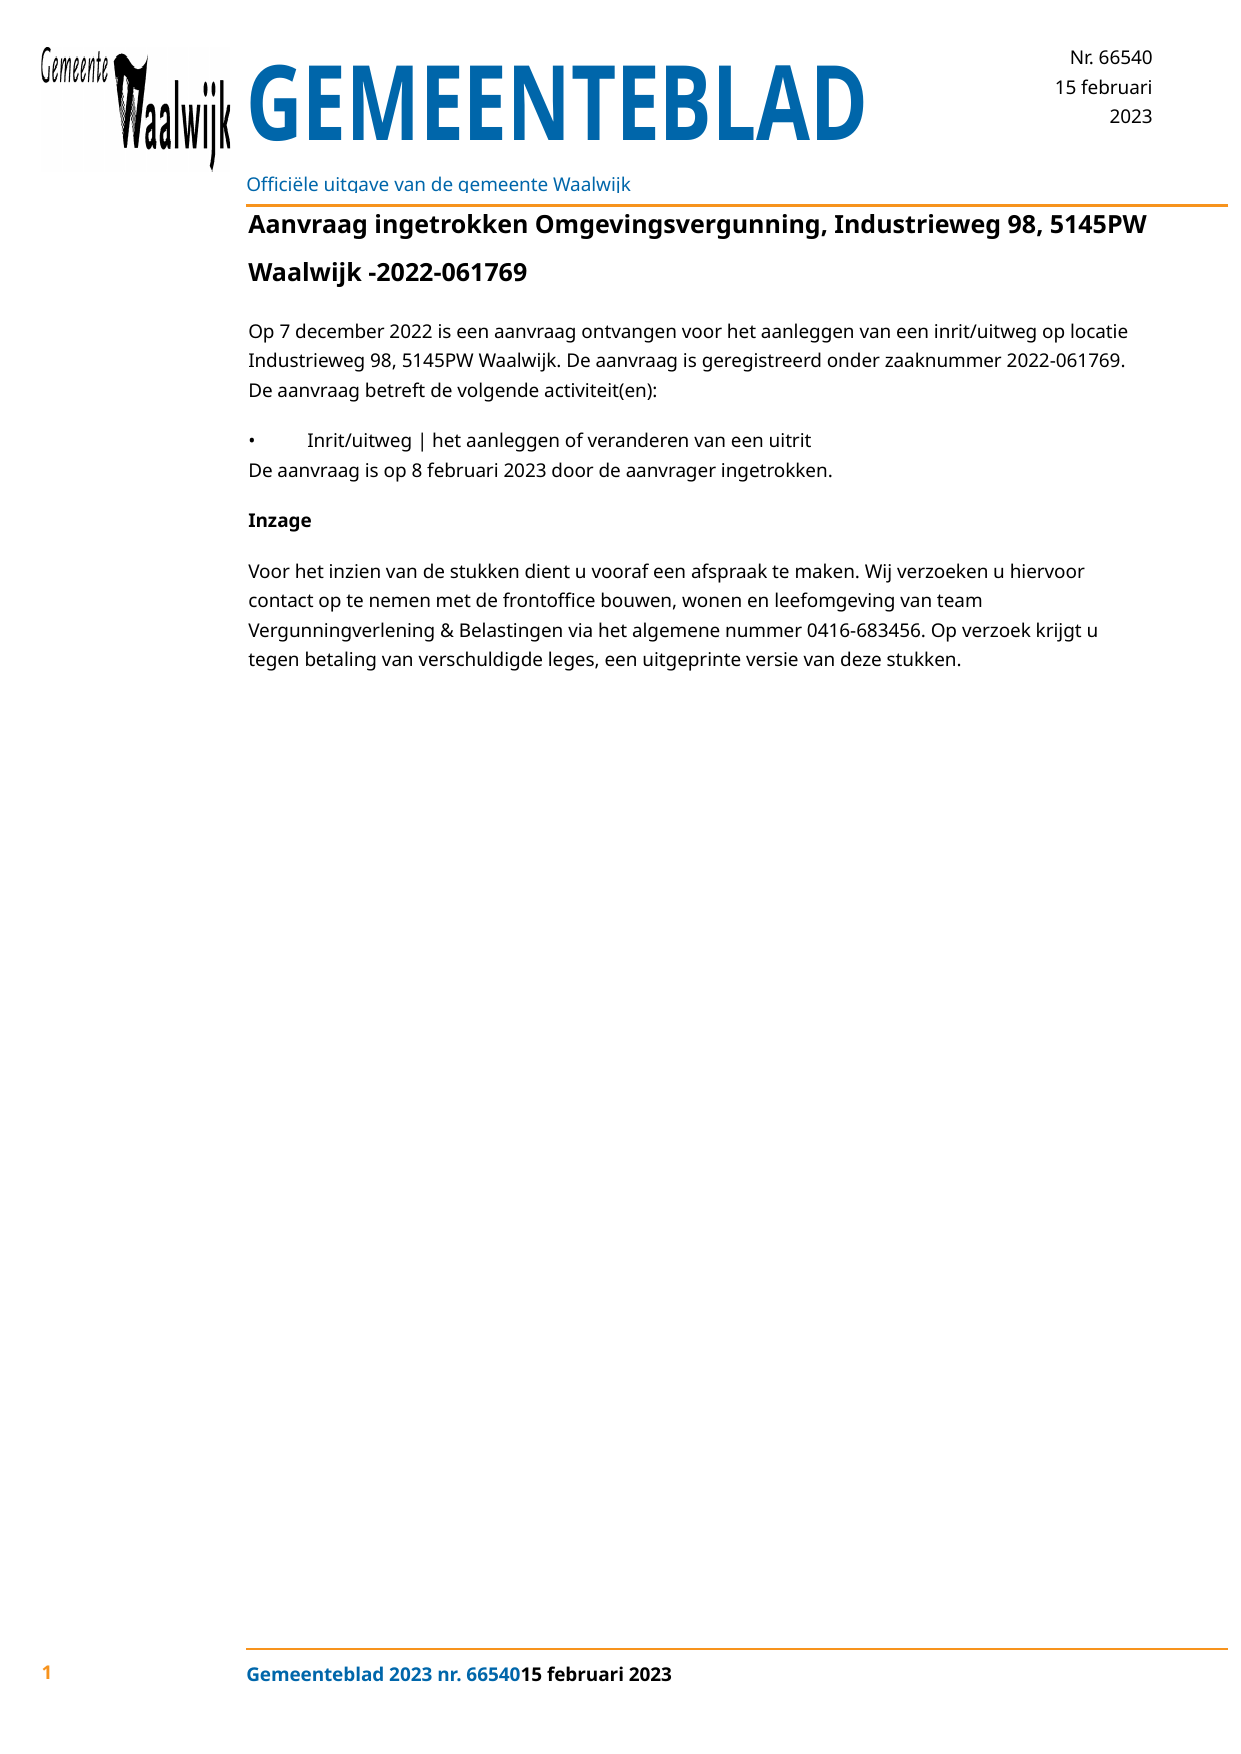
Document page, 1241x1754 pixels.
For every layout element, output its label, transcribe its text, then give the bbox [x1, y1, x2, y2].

text Op 7 december 2022 is een aanvraag ontvangen voor het aanleggen van een inrit/uitweg op locatie Industrieweg 98, 5145PW Waalwijk. De aanvraag is geregistreerd onder zaaknummer 2022-061769. De aanvraag betreft de volgende activiteit(en): [248, 318, 1152, 403]
text Aanvraag ingetrokken Omgevingsvergunning, Industrieweg 98, 5145PW Waalwijk -2022-061769 [248, 207, 1152, 288]
list Inrit/uitweg | het aanleggen of veranderen van een uitrit [248, 427, 1152, 453]
text Voor het inzien van de stukken dient u vooraf een afspraak te maken. Wij verzoeken u hiervoor contact op te nemen met de frontoffice bouwen, wonen en leefomgeving van team Vergunningverlening & Belastingen via het algemene nummer 0416-683456. Op verzoek krijgt u tegen betaling van verschuldigde leges, een uitgeprinte versie van deze stukken. [248, 558, 1152, 672]
picture [41, 47, 231, 172]
text De aanvraag is op 8 februari 2023 door de aanvrager ingetrokken. [248, 457, 1152, 483]
text Inzage [248, 507, 1152, 533]
